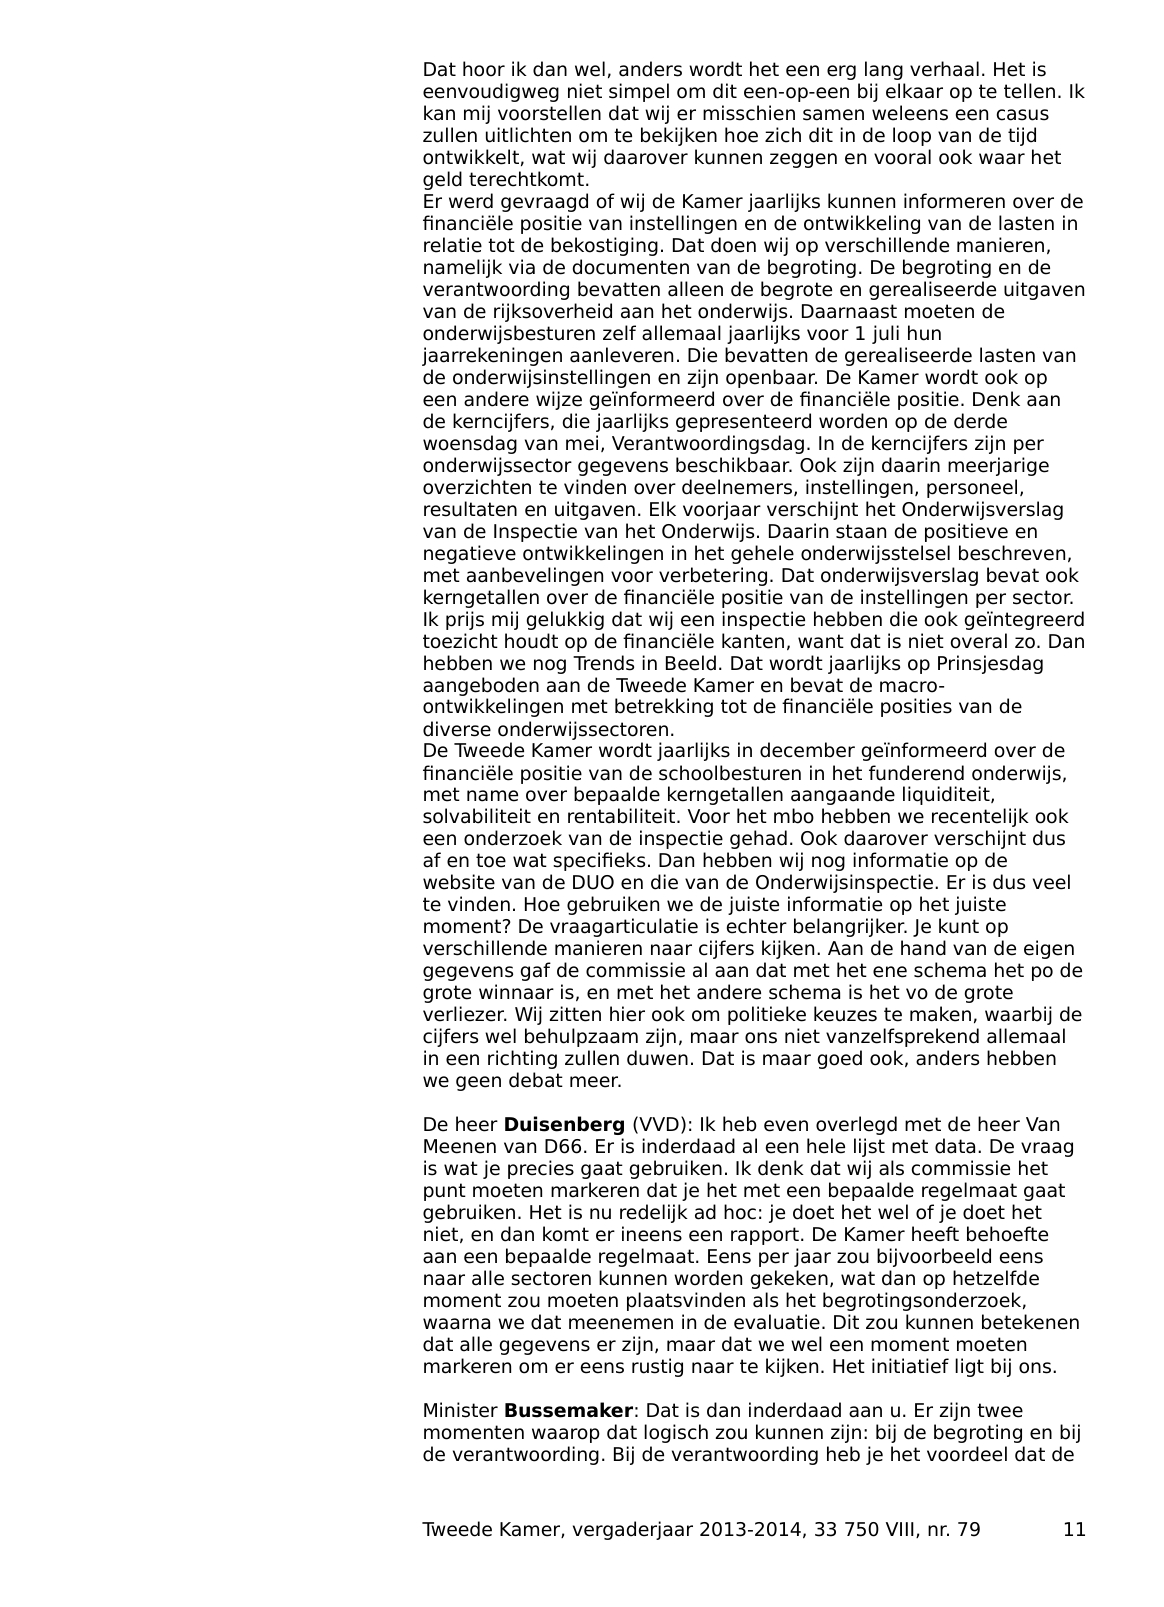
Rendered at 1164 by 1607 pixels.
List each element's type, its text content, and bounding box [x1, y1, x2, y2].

text Dat hoor ik dan wel, anders wordt het een erg lang verhaal. Het is eenvoudigweg niet simpel om dit een-op-een bij elkaar op te tellen. Ik kan mij voorstellen dat wij er misschien samen weleens een casus zullen uitlichten om te bekijken hoe zich dit in de loop van de tijd ontwikkelt, wat wij daarover kunnen zeggen en vooral ook waar het geld terechtkomt. [422, 59, 1087, 191]
text Minister Bussemaker: Dat is dan inderdaad aan u. Er zijn twee momenten waarop dat logisch zou kunnen zijn: bij de begroting en bij de verantwoording. Bij de verantwoording heb je het voordeel dat de [422, 1400, 1087, 1466]
text De Tweede Kamer wordt jaarlijks in december geïnformeerd over de financiële positie van de schoolbesturen in het funderend onderwijs, met name over bepaalde kerngetallen aangaande liquiditeit, solvabiliteit en rentabiliteit. Voor het mbo hebben we recentelijk ook een onderzoek van de inspectie gehad. Ook daarover verschijnt dus af en toe wat specifieks. Dan hebben wij nog informatie op de website van de DUO en die van de Onderwijsinspectie. Er is dus veel te vinden. Hoe gebruiken we de juiste informatie op het juiste moment? De vraagarticulatie is echter belangrijker. Je kunt op verschillende manieren naar cijfers kijken. Aan de hand van de eigen gegevens gaf de commissie al aan dat met het ene schema het po de grote winnaar is, en met het andere schema is het vo de grote verliezer. Wij zitten hier ook om politieke keuzes te maken, waarbij de cijfers wel behulpzaam zijn, maar ons niet vanzelfsprekend allemaal in een richting zullen duwen. Dat is maar goed ook, anders hebben we geen debat meer. [422, 740, 1087, 1092]
text De heer Duisenberg (VVD): Ik heb even overlegd met de heer Van Meenen van D66. Er is inderdaad al een hele lijst met data. De vraag is wat je precies gaat gebruiken. Ik denk dat wij als commissie het punt moeten markeren dat je het met een bepaalde regelmaat gaat gebruiken. Het is nu redelijk ad hoc: je doet het wel of je doet het niet, en dan komt er ineens een rapport. De Kamer heeft behoefte aan een bepaalde regelmaat. Eens per jaar zou bijvoorbeeld eens naar alle sectoren kunnen worden gekeken, wat dan op hetzelfde moment zou moeten plaatsvinden als het begrotingsonderzoek, waarna we dat meenemen in de evaluatie. Dit zou kunnen betekenen dat alle gegevens er zijn, maar dat we wel een moment moeten markeren om er eens rustig naar te kijken. Het initiatief ligt bij ons. [422, 1114, 1087, 1378]
text Er werd gevraagd of wij de Kamer jaarlijks kunnen informeren over de financiële positie van instellingen en de ontwikkeling van de lasten in relatie tot de bekostiging. Dat doen wij op verschillende manieren, namelijk via de documenten van de begroting. De begroting en de verantwoording bevatten alleen de begrote en gerealiseerde uitgaven van de rijksoverheid aan het onderwijs. Daarnaast moeten de onderwijsbesturen zelf allemaal jaarlijks voor 1 juli hun jaarrekeningen aanleveren. Die bevatten de gerealiseerde lasten van de onderwijsinstellingen en zijn openbaar. De Kamer wordt ook op een andere wijze geïnformeerd over de financiële positie. Denk aan de kerncijfers, die jaarlijks gepresenteerd worden op de derde woensdag van mei, Verantwoordingsdag. In de kerncijfers zijn per onderwijssector gegevens beschikbaar. Ook zijn daarin meerjarige overzichten te vinden over deelnemers, instellingen, personeel, resultaten en uitgaven. Elk voorjaar verschijnt het Onderwijsverslag van de Inspectie van het Onderwijs. Daarin staan de positieve en negatieve ontwikkelingen in het gehele onderwijsstelsel beschreven, met aanbevelingen voor verbetering. Dat onderwijsverslag bevat ook kerngetallen over de financiële positie van de instellingen per sector. Ik prijs mij gelukkig dat wij een inspectie hebben die ook geïntegreerd toezicht houdt op de financiële kanten, want dat is niet overal zo. Dan hebben we nog Trends in Beeld. Dat wordt jaarlijks op Prinsjesdag aangeboden aan de Tweede Kamer en bevat de macro-ontwikkelingen met betrekking tot de financiële posities van de diverse onderwijssectoren. [422, 191, 1087, 740]
